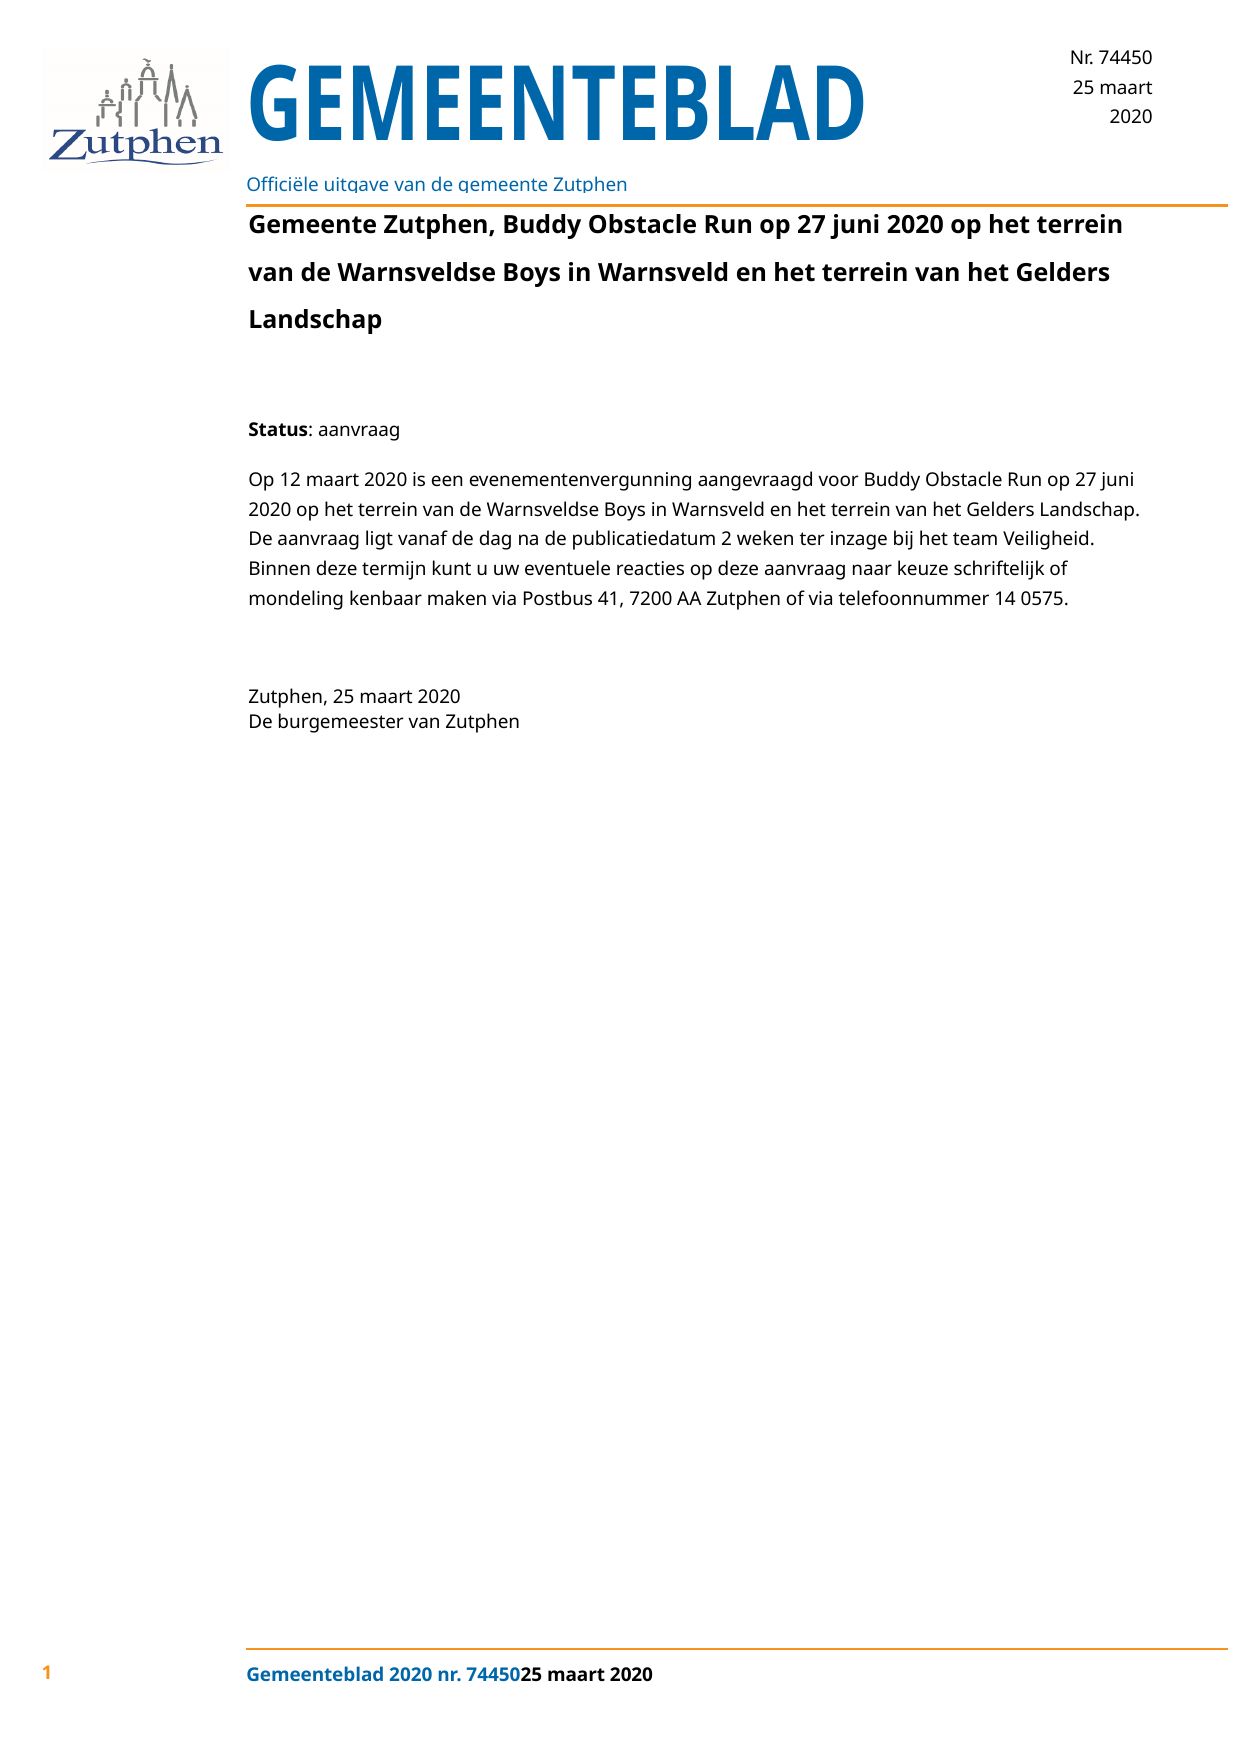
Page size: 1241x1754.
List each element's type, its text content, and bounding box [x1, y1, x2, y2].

text Gemeente Zutphen, Buddy Obstacle Run op 27 juni 2020 op het terrein van de Warnsveldse Boys in Warnsveld en het terrein van het Gelders Landschap [248, 207, 1152, 336]
text Zutphen, 25 maart 2020 [248, 683, 1152, 709]
picture [41, 47, 231, 172]
text Op 12 maart 2020 is een evenementenvergunning aangevraagd voor Buddy Obstacle Run op 27 juni 2020 op het terrein van de Warnsveldse Boys in Warnsveld en het terrein van het Gelders Landschap. De aanvraag ligt vanaf de dag na de publicatiedatum 2 weken ter inzage bij het team Veiligheid. Binnen deze termijn kunt u uw eventuele reacties op deze aanvraag naar keuze schriftelijk of mondeling kenbaar maken via Postbus 41, 7200 AA Zutphen of via telefoonnummer 14 0575. [248, 466, 1152, 610]
text Status: aanvraag [248, 416, 1152, 442]
text De burgemeester van Zutphen [248, 709, 1152, 734]
